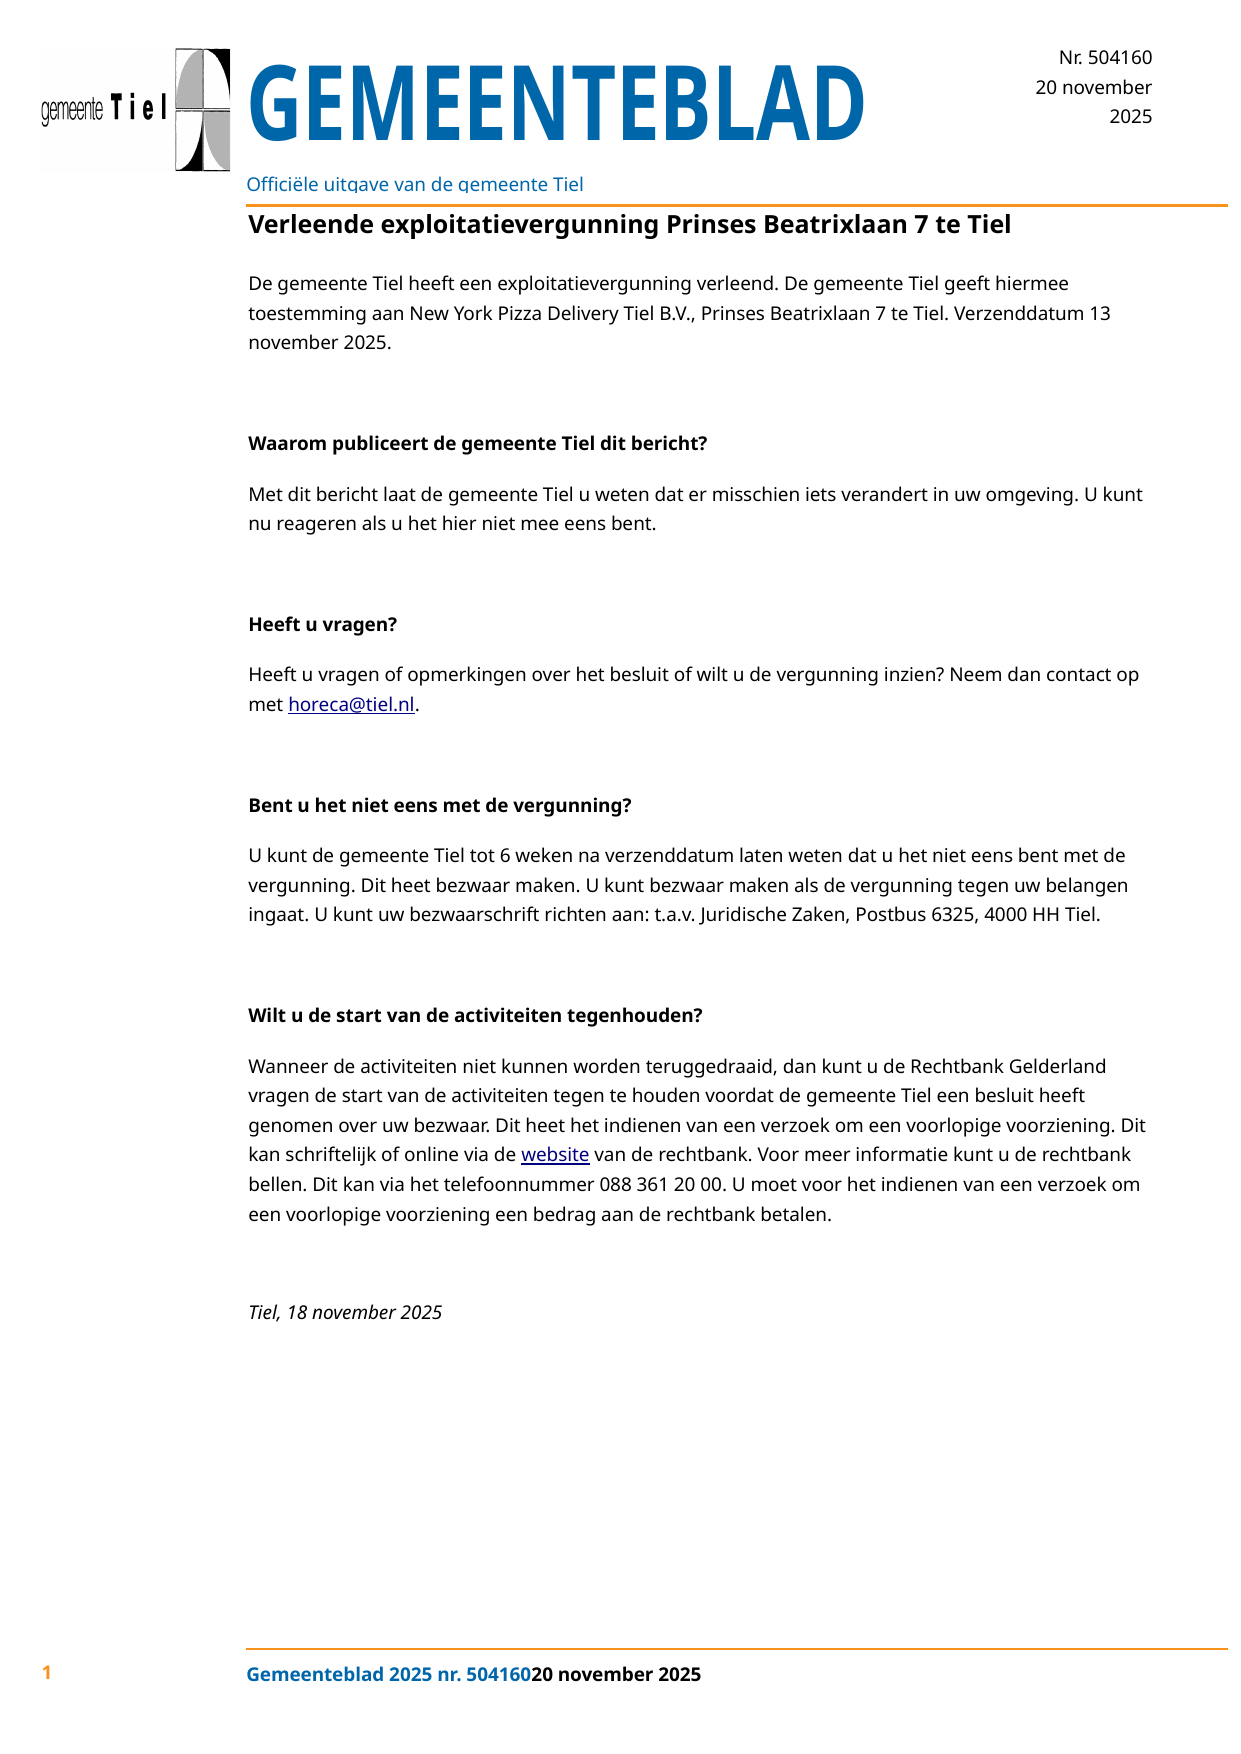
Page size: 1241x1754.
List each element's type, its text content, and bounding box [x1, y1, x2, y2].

text Wanneer de activiteiten niet kunnen worden teruggedraaid, dan kunt u de Rechtbank Gelderland vragen de start van de activiteiten tegen te houden voordat de gemeente Tiel een besluit heeft genomen over uw bezwaar. Dit heet het indienen van een verzoek om een voorlopige voorziening. Dit kan schriftelijk of online via de website van de rechtbank. Voor meer informatie kunt u de rechtbank bellen. Dit kan via het telefoonnummer 088 361 20 00. U moet voor het indienen van een verzoek om een voorlopige voorziening een bedrag aan de rechtbank betalen. [248, 1053, 1152, 1226]
text Waarom publiceert de gemeente Tiel dit bericht? [248, 430, 1152, 456]
text De gemeente Tiel heeft een exploitatievergunning verleend. De gemeente Tiel geeft hiermee toestemming aan New York Pizza Delivery Tiel B.V., Prinses Beatrixlaan 7 te Tiel. Verzenddatum 13 november 2025. [248, 270, 1152, 355]
picture [41, 47, 231, 172]
text Met dit bericht laat de gemeente Tiel u weten dat er misschien iets verandert in uw omgeving. U kunt nu reageren als u het hier niet mee eens bent. [248, 481, 1152, 536]
text Tiel, 18 november 2025 [248, 1299, 1152, 1325]
text Bent u het niet eens met de vergunning? [248, 792, 1152, 818]
text Heeft u vragen? [248, 611, 1152, 637]
text Wilt u de start van de activiteiten tegenhouden? [248, 1002, 1152, 1028]
text U kunt de gemeente Tiel tot 6 weken na verzenddatum laten weten dat u het niet eens bent met de vergunning. Dit heet bezwaar maken. U kunt bezwaar maken als de vergunning tegen uw belangen ingaat. U kunt uw bezwaarschrift richten aan: t.a.v. Juridische Zaken, Postbus 6325, 4000 HH Tiel. [248, 842, 1152, 927]
text Verleende exploitatievergunning Prinses Beatrixlaan 7 te Tiel [248, 207, 1152, 241]
text Heeft u vragen of opmerkingen over het besluit of wilt u de vergunning inzien? Neem dan contact op met horeca@tiel.nl. [248, 662, 1152, 717]
